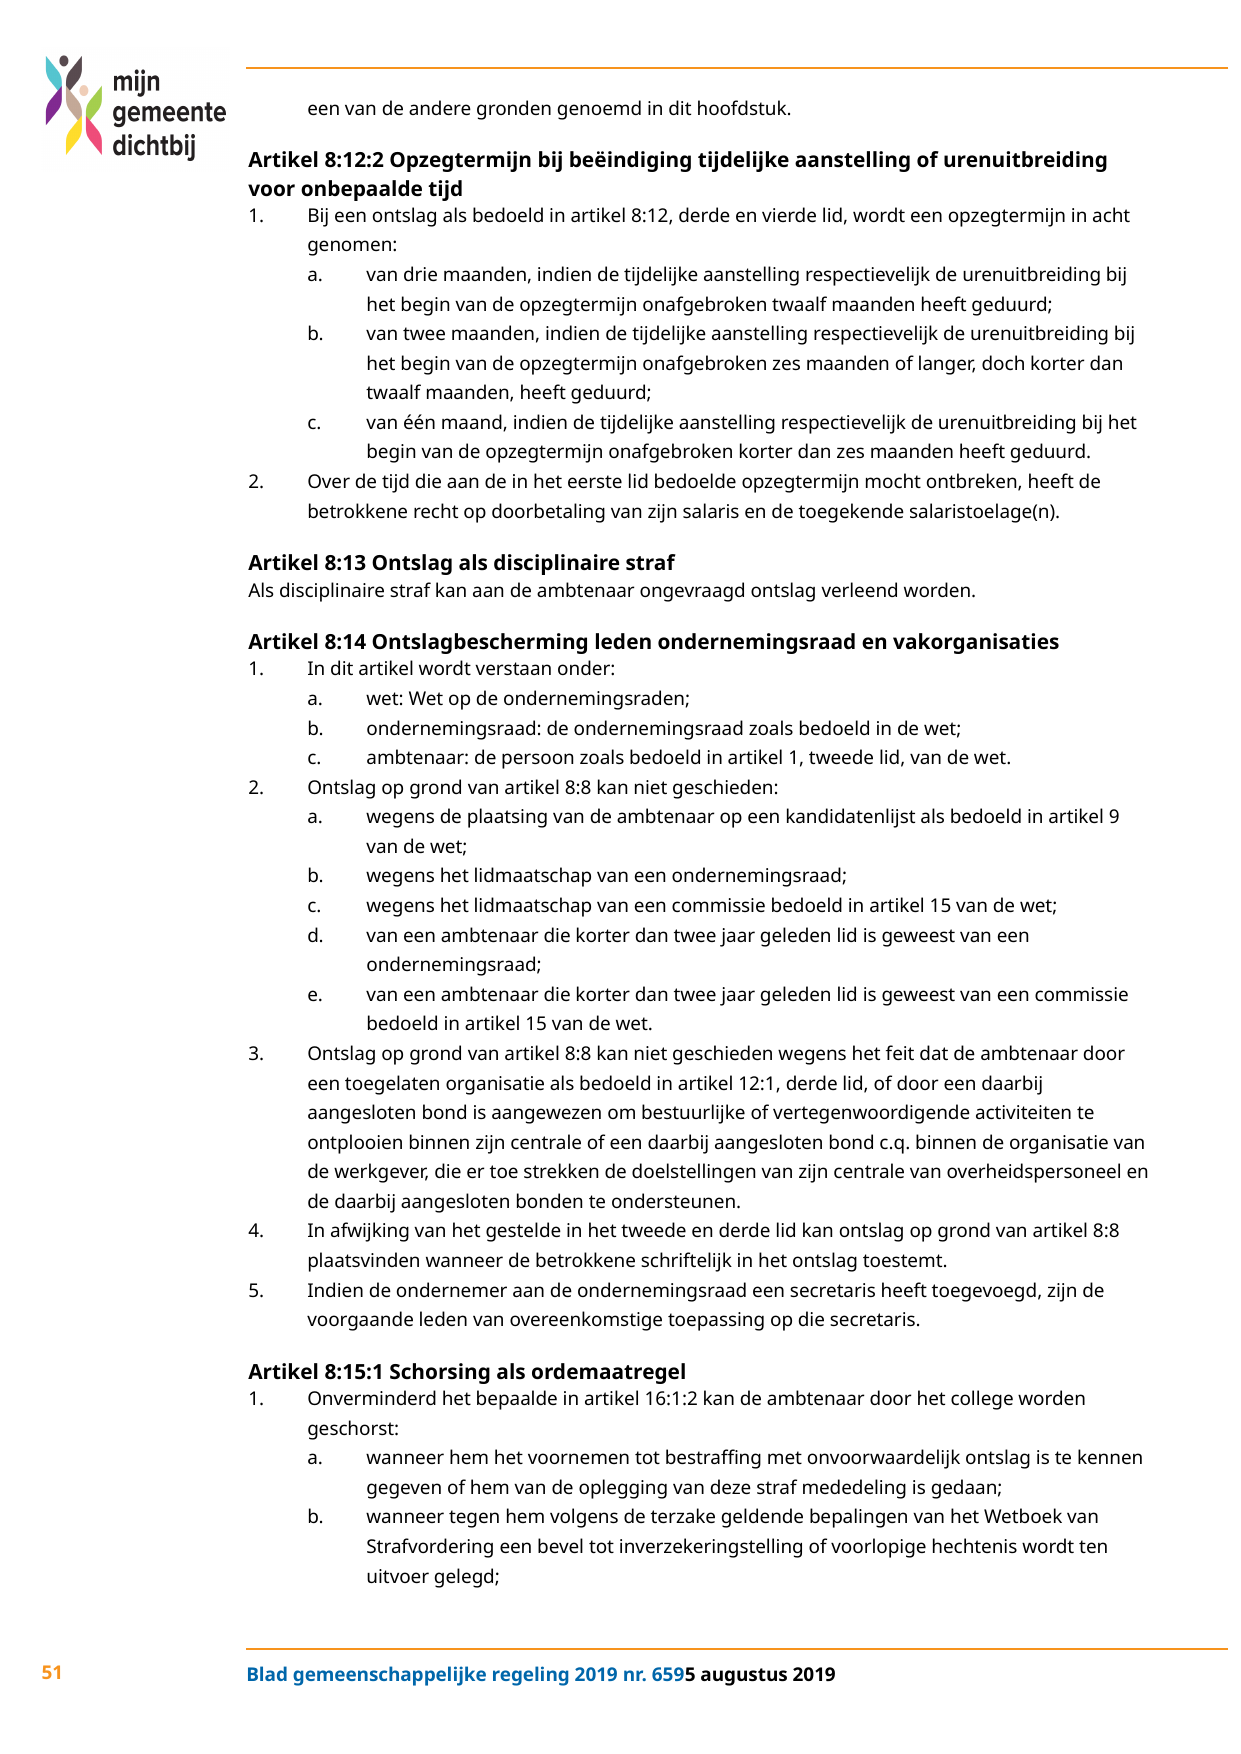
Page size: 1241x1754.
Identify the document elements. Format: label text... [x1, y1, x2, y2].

list Ontslag op grond van artikel 8:8 kan niet geschieden: [248, 774, 1152, 800]
list Ontslag op grond van artikel 8:8 kan niet geschieden wegens het feit dat de ambtenaar door een toegelaten organisatie als bedoeld in artikel 12:1, derde lid, of door een daarbij aangesloten bond is aangewezen om bestuurlijke of vertegenwoordigende activiteiten te ontplooien binnen zijn centrale of een daarbij aangesloten bond c.q. binnen de organisatie van de werkgever, die er toe strekken de doelstellingen van zijn centrale van overheidspersoneel en de daarbij aangesloten bonden te ondersteunen. [248, 1040, 1152, 1214]
list Bij een ontslag als bedoeld in artikel 8:12, derde en vierde lid, wordt een opzegtermijn in acht genomen: [248, 202, 1152, 257]
list ambtenaar: de persoon zoals bedoeld in artikel 1, tweede lid, van de wet. [307, 744, 1152, 770]
picture [41, 47, 231, 172]
list Over de tijd die aan de in het eerste lid bedoelde opzegtermijn mocht ontbreken, heeft de betrokkene recht op doorbetaling van zijn salaris en de toegekende salaristoelage(n). [248, 468, 1152, 524]
text Artikel 8:12:2 Opzegtermijn bij beëindiging tijdelijke aanstelling of urenuitbreiding voor onbepaalde tijd [248, 145, 1152, 202]
text Artikel 8:14 Ontslagbescherming leden ondernemingsraad en vakorganisaties [248, 627, 1152, 656]
list van één maand, indien de tijdelijke aanstelling respectievelijk de urenuitbreiding bij het begin van de opzegtermijn onafgebroken korter dan zes maanden heeft geduurd. [307, 409, 1152, 464]
list wanneer hem het voornemen tot bestraffing met onvoorwaardelijk ontslag is te kennen gegeven of hem van de oplegging van deze straf mededeling is gedaan; [307, 1444, 1152, 1500]
list een van de andere gronden genoemd in dit hoofdstuk. [248, 95, 1152, 121]
list In afwijking van het gestelde in het tweede en derde lid kan ontslag op grond van artikel 8:8 plaatsvinden wanneer de betrokkene schriftelijk in het ontslag toestemt. [248, 1218, 1152, 1273]
text Artikel 8:13 Ontslag als disciplinaire straf [248, 548, 1152, 577]
list ondernemingsraad: de ondernemingsraad zoals bedoeld in de wet; [307, 715, 1152, 741]
list Indien de ondernemer aan de ondernemingsraad een secretaris heeft toegevoegd, zijn de voorgaande leden van overeenkomstige toepassing op die secretaris. [248, 1277, 1152, 1332]
list wegens de plaatsing van de ambtenaar op een kandidatenlijst als bedoeld in artikel 9 van de wet; [307, 803, 1152, 859]
list In dit artikel wordt verstaan onder: [248, 656, 1152, 681]
list wanneer tegen hem volgens de terzake geldende bepalingen van het Wetboek van Strafvordering een bevel tot inverzekeringstelling of voorlopige hechtenis wordt ten uitvoer gelegd; [307, 1504, 1152, 1588]
list Onverminderd het bepaalde in artikel 16:1:2 kan de ambtenaar door het college worden geschorst: [248, 1385, 1152, 1441]
list wet: Wet op de ondernemingsraden; [307, 685, 1152, 711]
list van twee maanden, indien de tijdelijke aanstelling respectievelijk de urenuitbreiding bij het begin van de opzegtermijn onafgebroken zes maanden of langer, doch korter dan twaalf maanden, heeft geduurd; [307, 320, 1152, 405]
list van drie maanden, indien de tijdelijke aanstelling respectievelijk de urenuitbreiding bij het begin van de opzegtermijn onafgebroken twaalf maanden heeft geduurd; [307, 261, 1152, 317]
text Als disciplinaire straf kan aan de ambtenaar ongevraagd ontslag verleend worden. [248, 577, 1152, 602]
list wegens het lidmaatschap van een commissie bedoeld in artikel 15 van de wet; [307, 892, 1152, 918]
list van een ambtenaar die korter dan twee jaar geleden lid is geweest van een ondernemingsraad; [307, 922, 1152, 977]
text Artikel 8:15:1 Schorsing als ordemaatregel [248, 1357, 1152, 1385]
list wegens het lidmaatschap van een ondernemingsraad; [307, 863, 1152, 888]
list van een ambtenaar die korter dan twee jaar geleden lid is geweest van een commissie bedoeld in artikel 15 van de wet. [307, 981, 1152, 1036]
